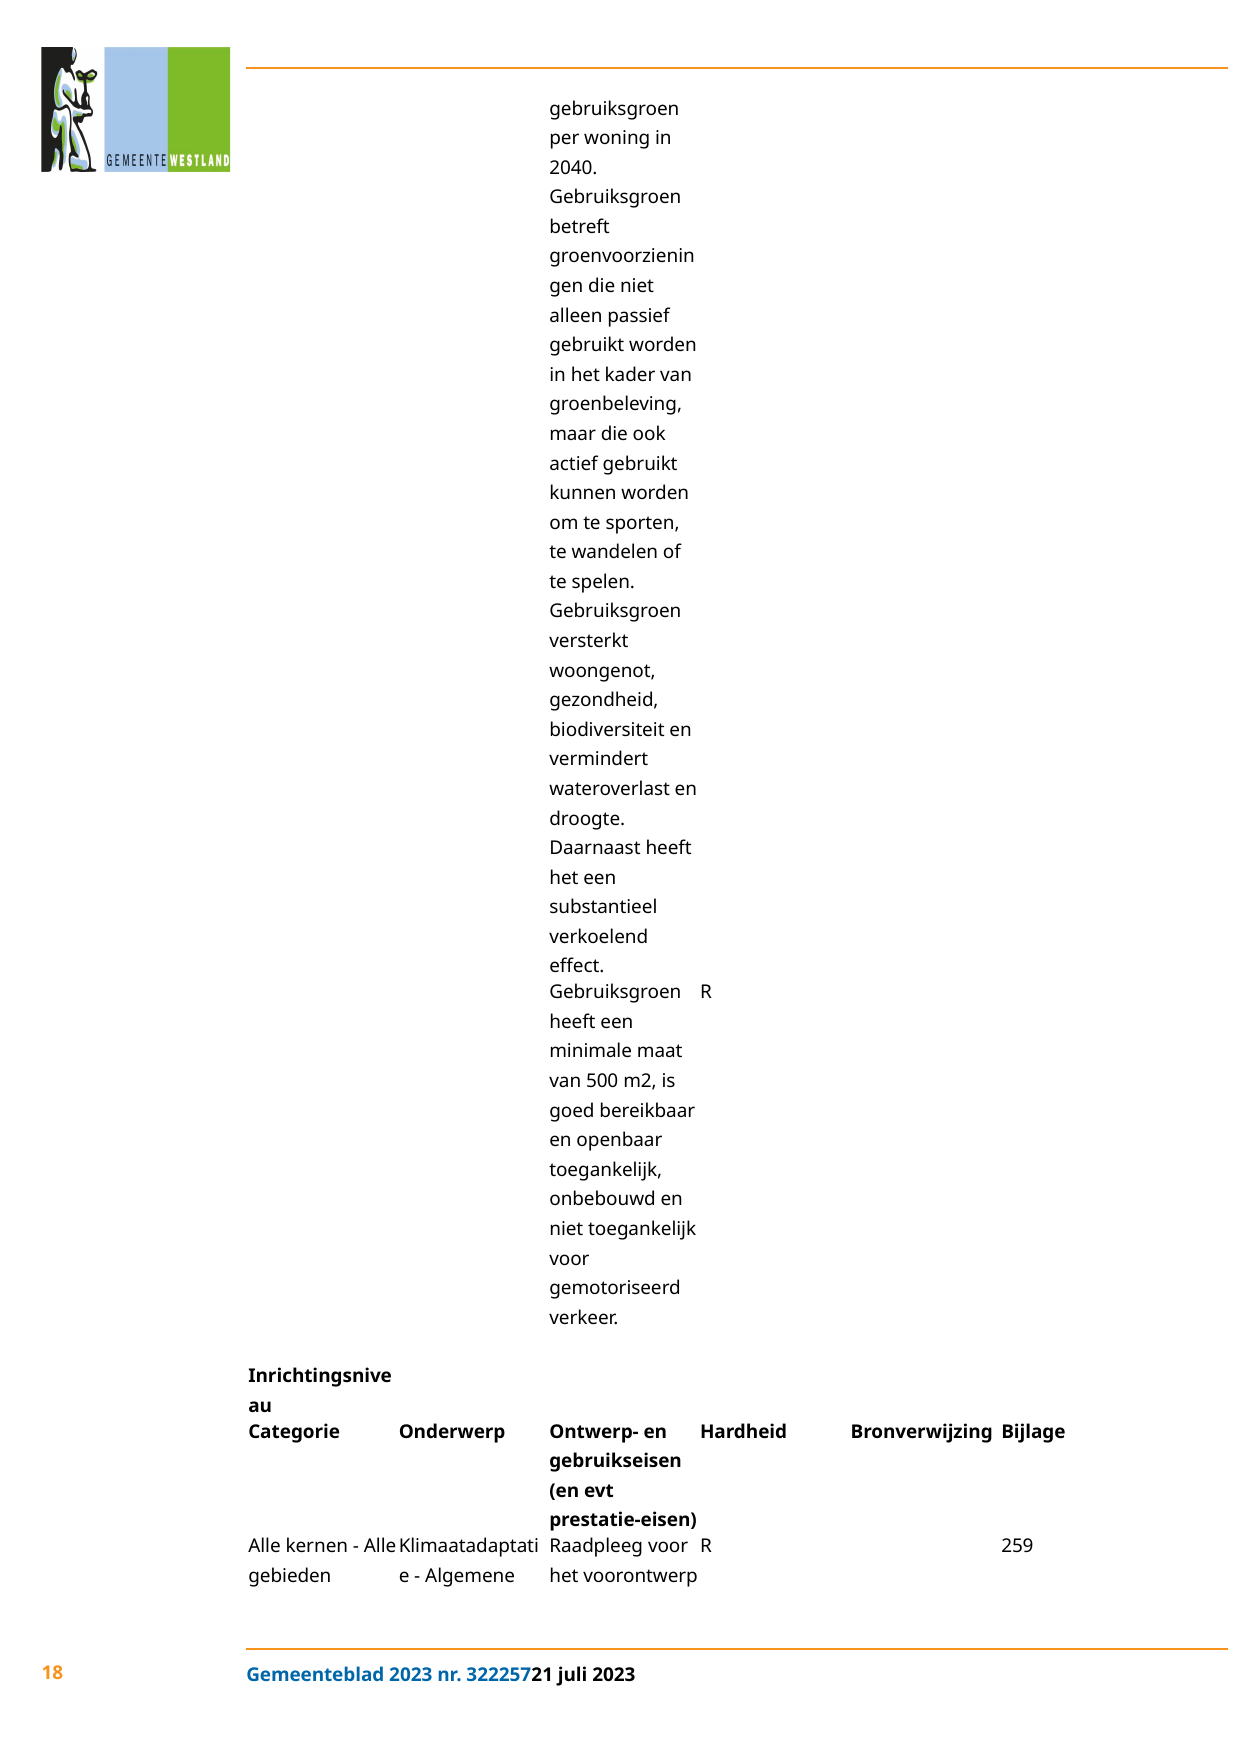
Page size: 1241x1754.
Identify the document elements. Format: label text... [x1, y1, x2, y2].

table_cell Ontwerp- en gebruikseisen (en evt prestatie-eisen) [549, 1418, 700, 1532]
table_cell [850, 979, 1001, 1329]
table_header Inrichtingsniveau [248, 1363, 398, 1418]
table_cell [700, 95, 850, 978]
table_cell Alle kernen - Alle gebieden [248, 1532, 398, 1588]
table_cell [248, 979, 398, 1329]
picture [41, 47, 231, 172]
table_header [399, 1363, 549, 1418]
table_cell [1001, 979, 1152, 1329]
table_header [850, 1363, 1001, 1418]
table_cell [1001, 95, 1152, 978]
table_cell Hardheid [700, 1418, 850, 1532]
table_cell Gebruiksgroen heeft een minimale maat van 500 m2, is goed bereikbaar en openbaar toegankelijk, onbebouwd en niet toegankelijk voor gemotoriseerd verkeer. [549, 979, 700, 1329]
table_cell gebruiksgroen per woning in 2040. Gebruiksgroen betreft groenvoorzieningen die niet alleen passief gebruikt worden in het kader van groenbeleving, maar die ook actief gebruikt kunnen worden om te sporten, te wandelen of te spelen. Gebruiksgroen versterkt woongenot, gezondheid, biodiversiteit en vermindert wateroverlast en droogte. Daarnaast heeft het een substantieel verkoelend effect. [549, 95, 700, 978]
table_cell R [700, 1532, 850, 1588]
table_cell R [700, 979, 850, 1329]
table_cell 259 [1001, 1532, 1152, 1588]
table_cell [399, 979, 549, 1329]
table_cell Raadpleeg voor het voorontwerp [549, 1532, 700, 1588]
table_cell Bronverwijzing [850, 1418, 1001, 1532]
table_cell [850, 95, 1001, 978]
table_cell [850, 1532, 1001, 1588]
table_cell Onderwerp [399, 1418, 549, 1532]
table_header [549, 1363, 700, 1418]
table_cell Klimaatadaptatie - Algemene [399, 1532, 549, 1588]
table_cell Bijlage [1001, 1418, 1152, 1532]
table_header [1001, 1363, 1152, 1418]
table_cell Categorie [248, 1418, 398, 1532]
table_cell [399, 95, 549, 978]
table_header [700, 1363, 850, 1418]
table_cell [248, 95, 398, 978]
